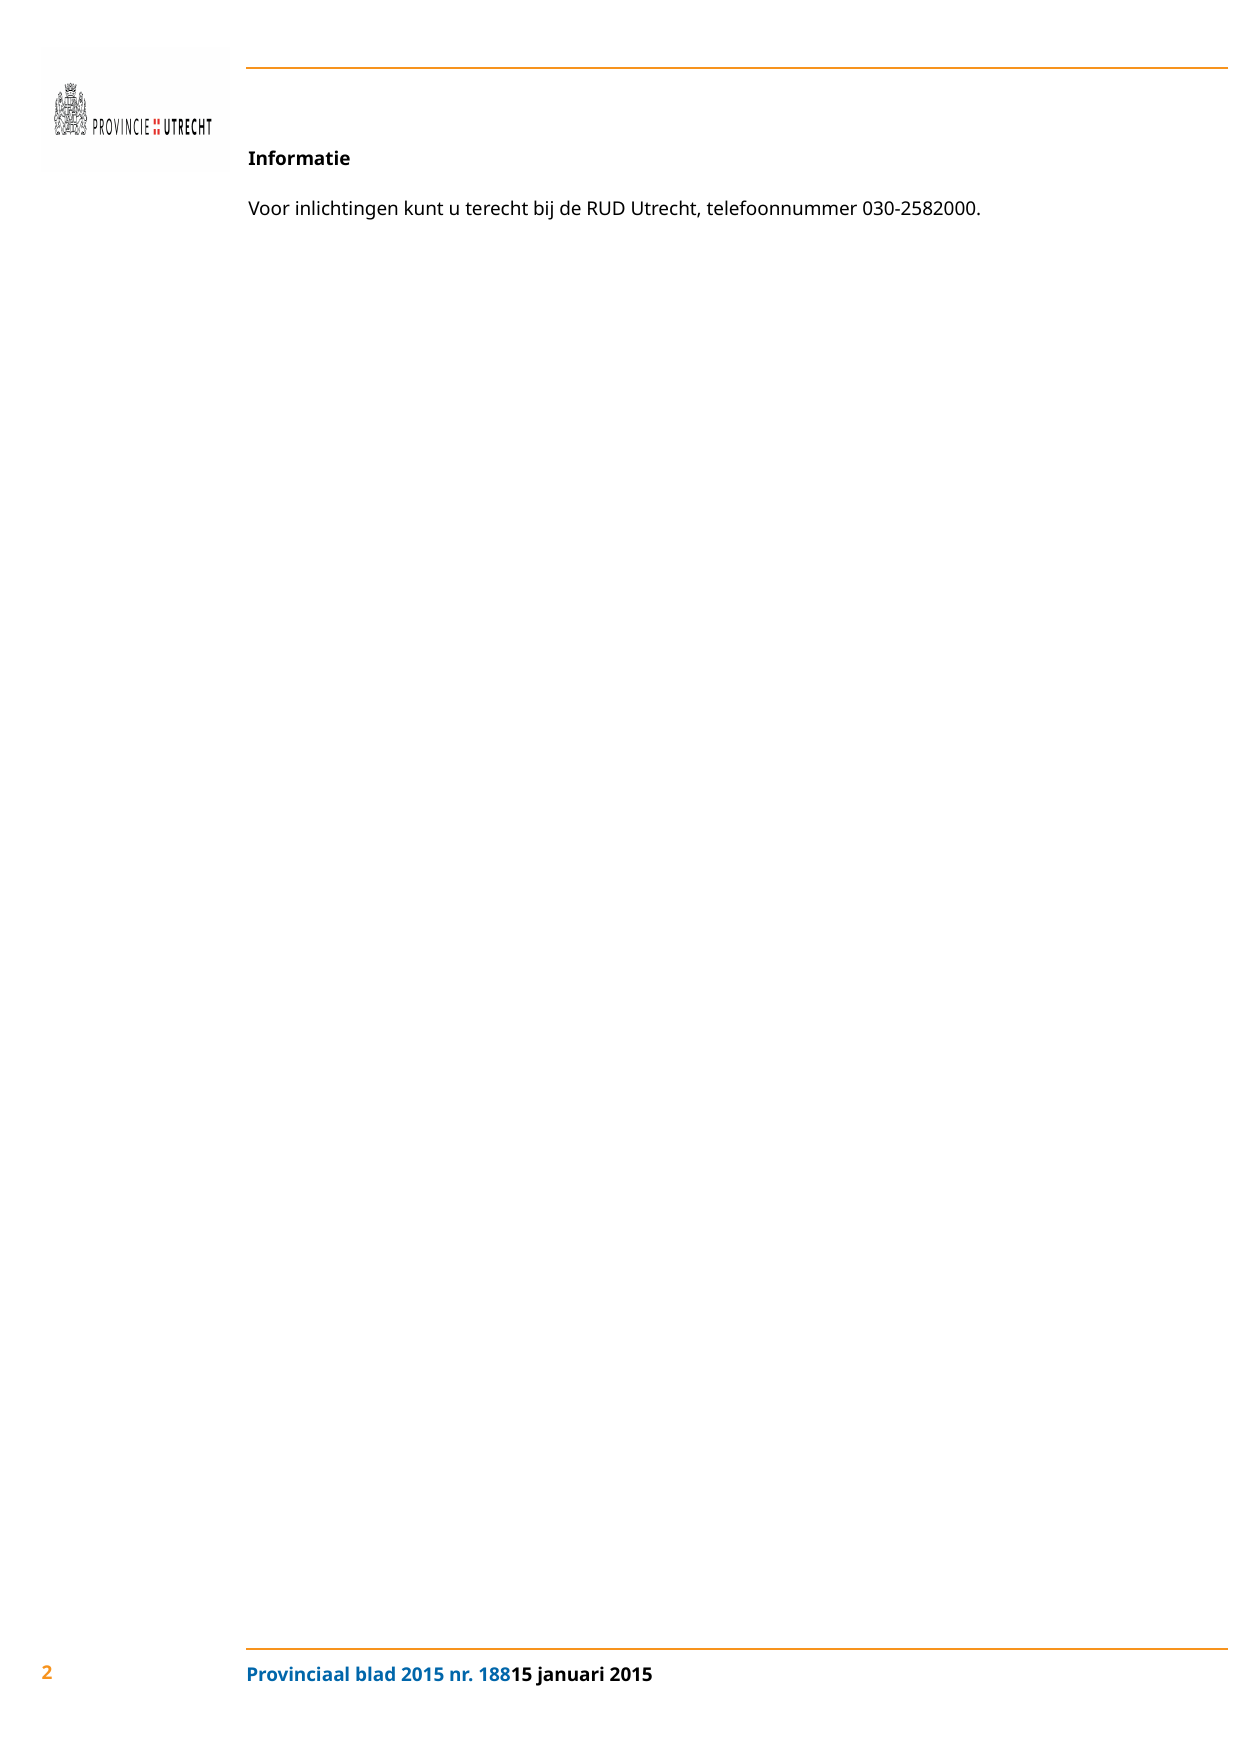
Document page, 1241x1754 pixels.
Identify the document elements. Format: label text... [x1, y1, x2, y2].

text Voor inlichtingen kunt u terecht bij de RUD Utrecht, telefoonnummer 030-2582000. [248, 196, 1152, 221]
text Informatie [248, 145, 1152, 171]
picture [41, 47, 231, 172]
